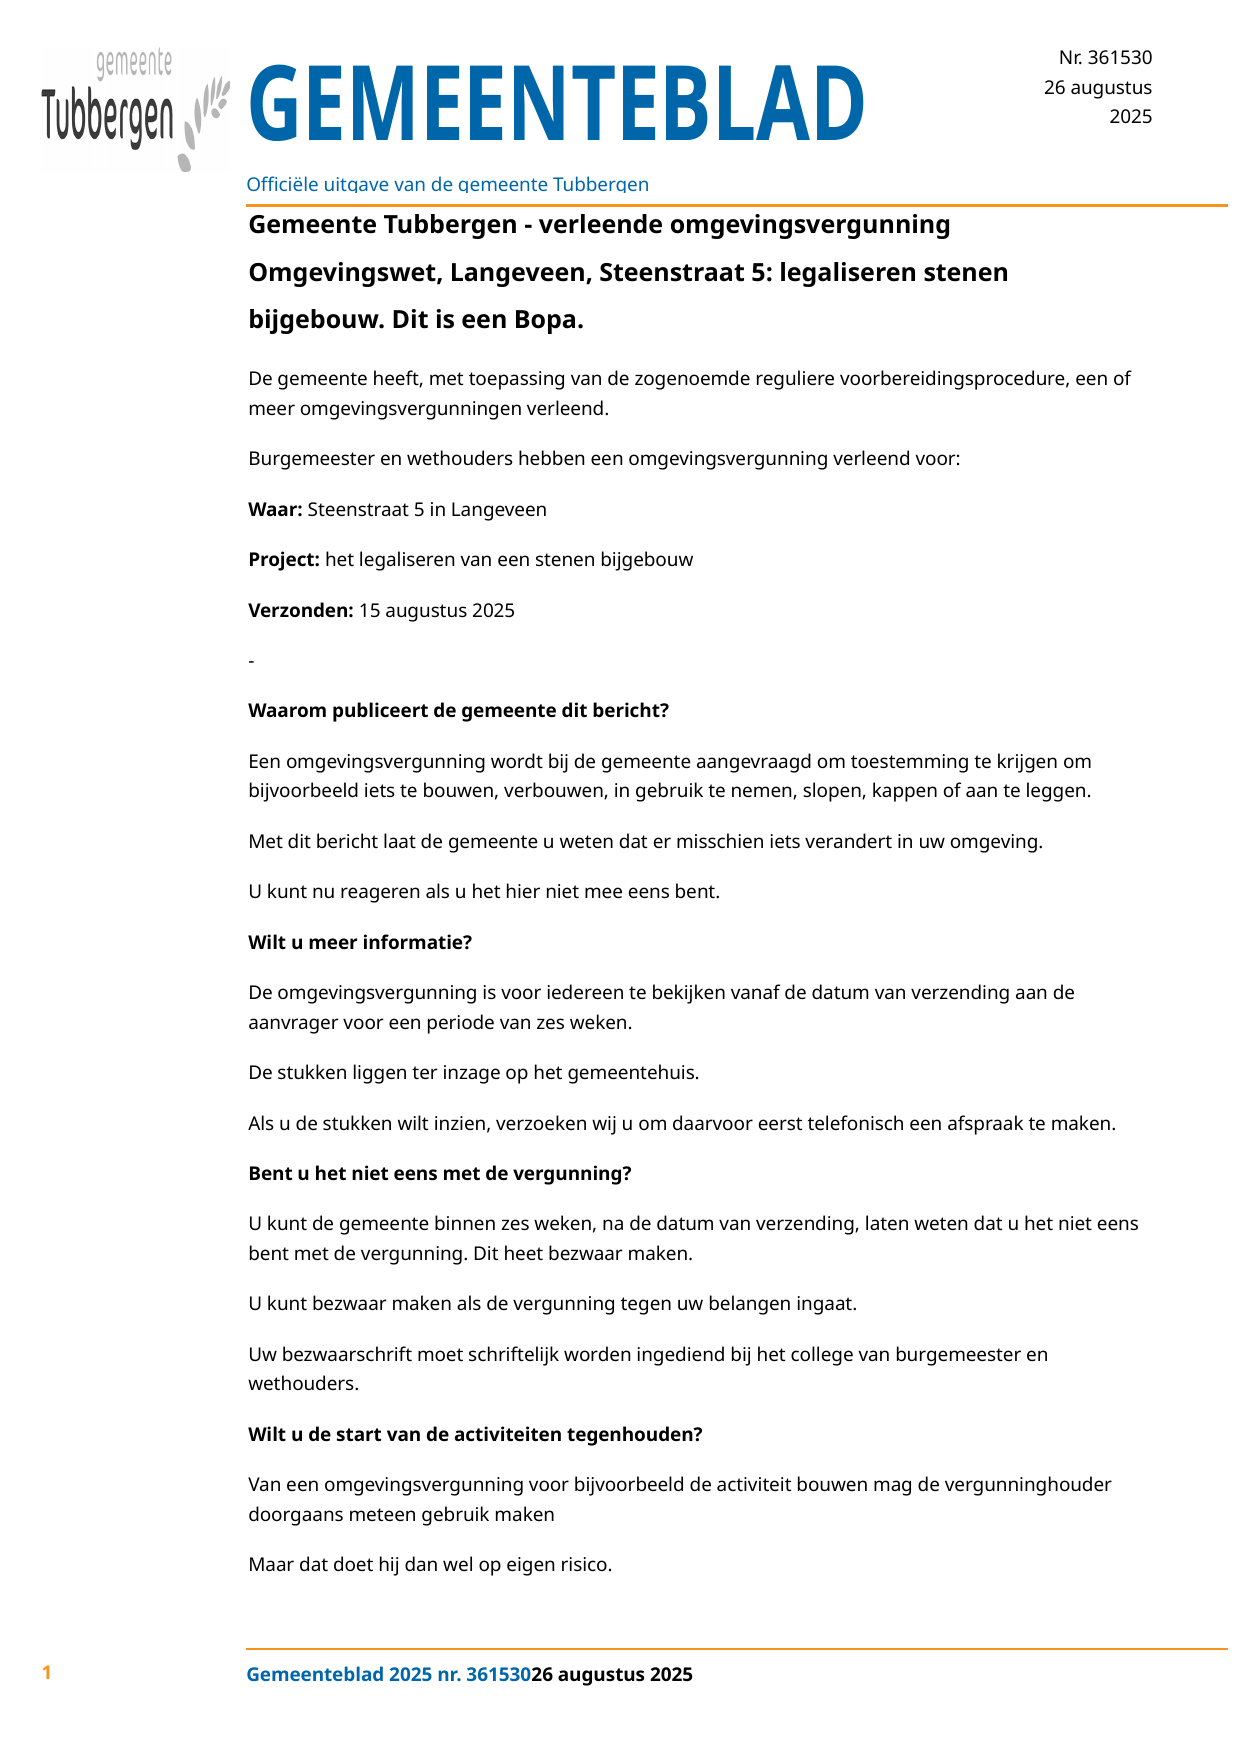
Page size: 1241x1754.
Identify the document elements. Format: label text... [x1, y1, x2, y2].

picture [41, 47, 231, 172]
text Project: het legaliseren van een stenen bijgebouw [248, 546, 1152, 572]
text Wilt u de start van de activiteiten tegenhouden? [248, 1421, 1152, 1447]
text De omgevingsvergunning is voor iedereen te bekijken vanaf de datum van verzending aan de aanvrager voor een periode van zes weken. [248, 979, 1152, 1034]
text U kunt nu reageren als u het hier niet mee eens bent. [248, 878, 1152, 904]
text Uw bezwaarschrift moet schriftelijk worden ingediend bij het college van burgemeester en wethouders. [248, 1341, 1152, 1396]
text Verzonden: 15 augustus 2025 [248, 597, 1152, 622]
text Waar: Steenstraat 5 in Langeveen [248, 496, 1152, 522]
text Waarom publiceert de gemeente dit bericht? [248, 698, 1152, 723]
text Een omgevingsvergunning wordt bij de gemeente aangevraagd om toestemming te krijgen om bijvoorbeeld iets te bouwen, verbouwen, in gebruik te nemen, slopen, kappen of aan te leggen. [248, 748, 1152, 803]
text Gemeente Tubbergen - verleende omgevingsvergunning Omgevingswet, Langeveen, Steenstraat 5: legaliseren stenen bijgebouw. Dit is een Bopa. [248, 207, 1152, 336]
text U kunt de gemeente binnen zes weken, na de datum van verzending, laten weten dat u het niet eens bent met de vergunning. Dit heet bezwaar maken. [248, 1211, 1152, 1266]
text Van een omgevingsvergunning voor bijvoorbeeld de activiteit bouwen mag de vergunninghouder doorgaans meteen gebruik maken [248, 1471, 1152, 1527]
text Maar dat doet hij dan wel op eigen risico. [248, 1551, 1152, 1577]
text De gemeente heeft, met toepassing van de zogenoemde reguliere voorbereidingsprocedure, een of meer omgevingsvergunningen verleend. [248, 366, 1152, 421]
text Met dit bericht laat de gemeente u weten dat er misschien iets verandert in uw omgeving. [248, 828, 1152, 854]
text - [248, 647, 1152, 673]
text Wilt u meer informatie? [248, 929, 1152, 954]
text Als u de stukken wilt inzien, verzoeken wij u om daarvoor eerst telefonisch een afspraak te maken. [248, 1110, 1152, 1135]
text U kunt bezwaar maken als de vergunning tegen uw belangen ingaat. [248, 1291, 1152, 1316]
text De stukken liggen ter inzage op het gemeentehuis. [248, 1059, 1152, 1085]
text Burgemeester en wethouders hebben een omgevingsvergunning verleend voor: [248, 446, 1152, 471]
text Bent u het niet eens met de vergunning? [248, 1160, 1152, 1186]
